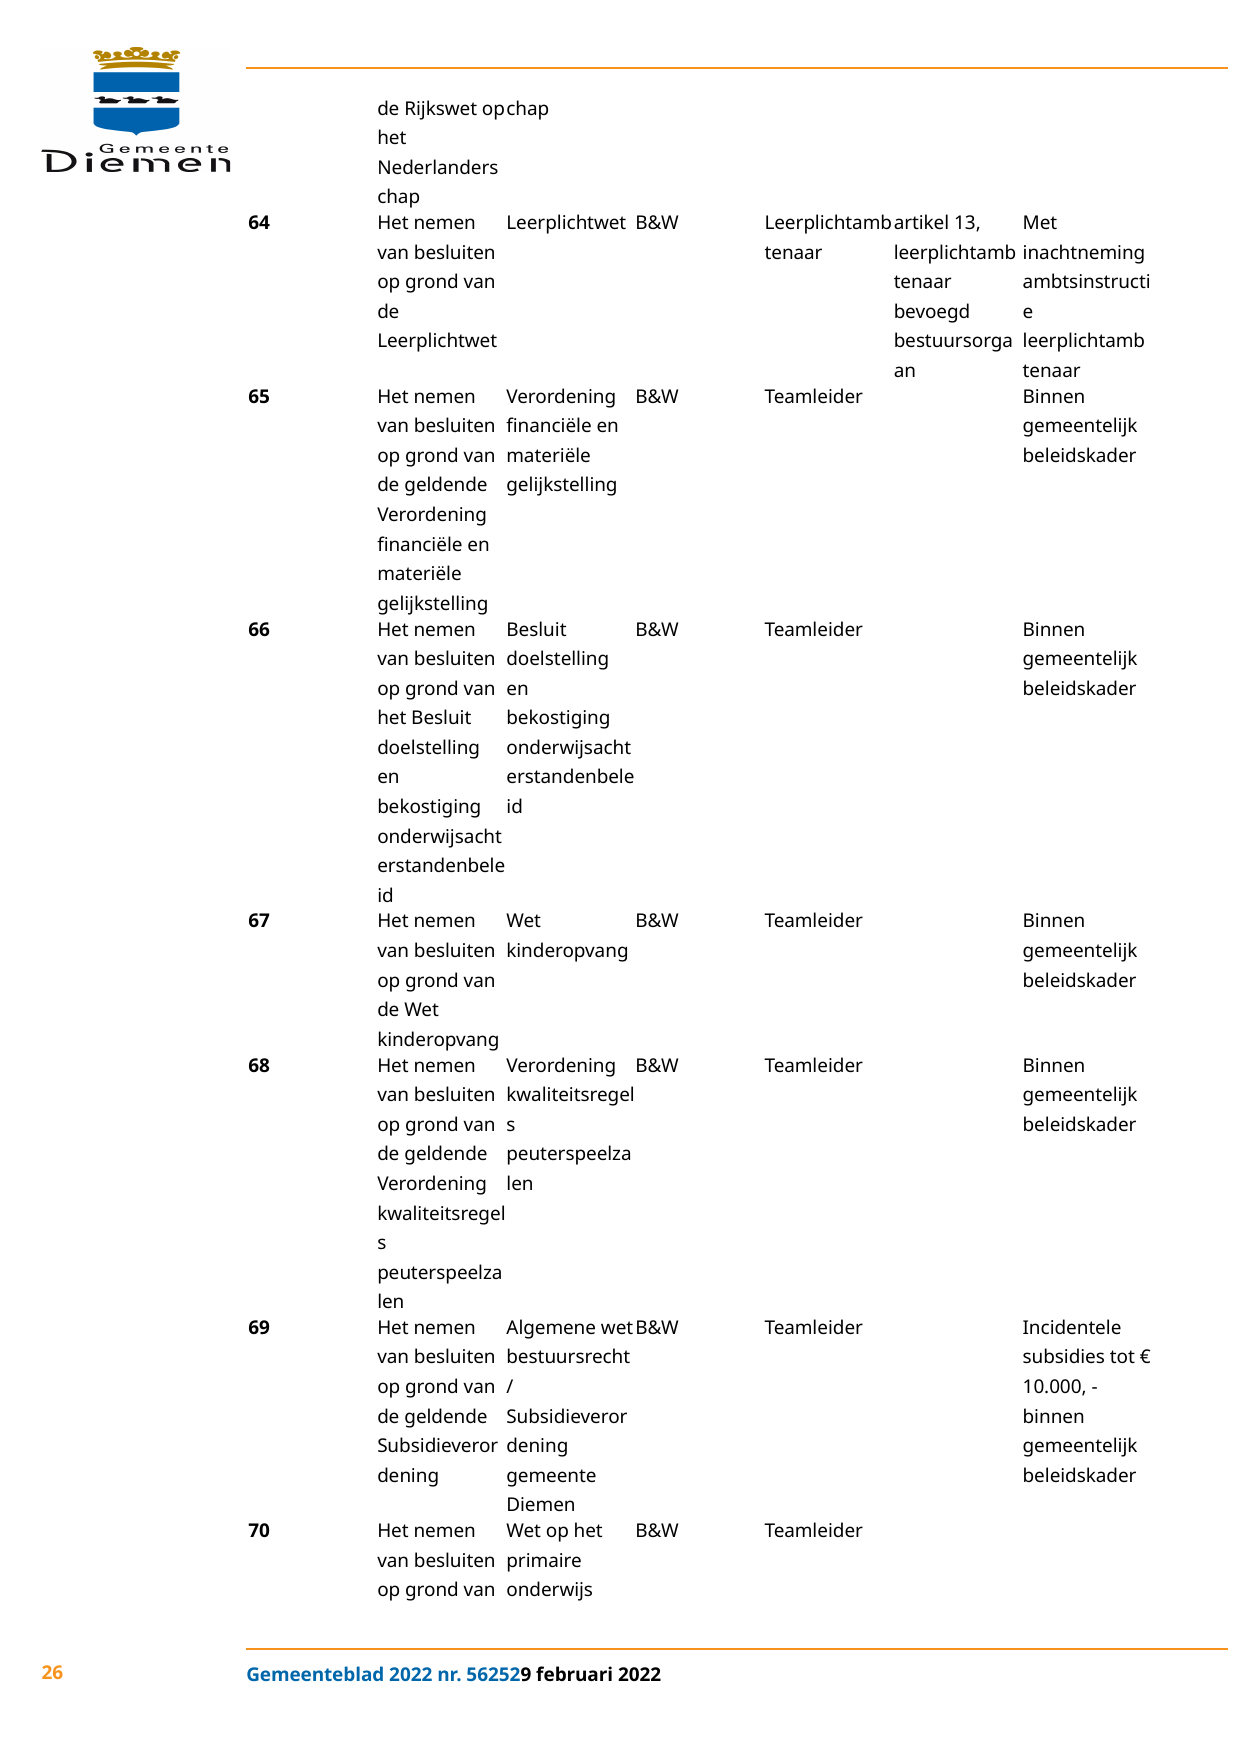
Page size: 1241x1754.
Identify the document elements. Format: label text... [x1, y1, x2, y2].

table_cell [1023, 95, 1152, 209]
table_cell Binnen gemeentelijk beleidskader [1023, 1052, 1152, 1314]
table_cell Het nemen van besluiten op grond van de Wet kinderopvang [377, 908, 506, 1052]
table_cell [894, 616, 1022, 908]
table_cell B&W [635, 209, 764, 383]
table_cell B&W [635, 616, 764, 908]
table_cell 67 [248, 908, 377, 1052]
table_cell [894, 383, 1022, 616]
table_cell Besluit doelstelling en bekostiging onderwijsachterstandenbeleid [506, 616, 635, 908]
table_cell Teamleider [764, 1518, 893, 1602]
table_cell [248, 95, 377, 209]
table_cell Het nemen van besluiten op grond van de geldende Subsidieverordening [377, 1314, 506, 1517]
table_cell Verordening financiële en materiële gelijkstelling [506, 383, 635, 616]
table_cell 64 [248, 209, 377, 383]
table_cell [894, 1314, 1022, 1517]
table_cell Het nemen van besluiten op grond van [377, 1518, 506, 1602]
table_cell Het nemen van besluiten op grond van de geldende Verordening kwaliteitsregels peuterspeelzalen [377, 1052, 506, 1314]
table_cell [894, 1518, 1022, 1602]
table_cell [1023, 1518, 1152, 1602]
table_cell Teamleider [764, 1052, 893, 1314]
table_cell Leerplichtambtenaar [764, 209, 893, 383]
table_cell Binnen gemeentelijk beleidskader [1023, 616, 1152, 908]
table_cell chap [506, 95, 635, 209]
table_cell Wet op het primaire onderwijs [506, 1518, 635, 1602]
table_cell Binnen gemeentelijk beleidskader [1023, 908, 1152, 1052]
table_cell B&W [635, 383, 764, 616]
table_cell [894, 908, 1022, 1052]
table_cell B&W [635, 908, 764, 1052]
table_cell de Rijkswet op het Nederlanderschap [377, 95, 506, 209]
table_cell Wet kinderopvang [506, 908, 635, 1052]
table_cell 65 [248, 383, 377, 616]
table_cell B&W [635, 1052, 764, 1314]
table_cell Het nemen van besluiten op grond van de geldende Verordening financiële en materiële gelijkstelling [377, 383, 506, 616]
table_cell Teamleider [764, 383, 893, 616]
table_cell Het nemen van besluiten op grond van het Besluit doelstelling en bekostiging onderwijsachterstandenbeleid [377, 616, 506, 908]
table_cell Binnen gemeentelijk beleidskader [1023, 383, 1152, 616]
picture [41, 47, 231, 172]
table_cell artikel 13, leerplichtambtenaar bevoegd bestuursorgaan [894, 209, 1022, 383]
table_cell Het nemen van besluiten op grond van de Leerplichtwet [377, 209, 506, 383]
table_cell [894, 95, 1022, 209]
table_cell 68 [248, 1052, 377, 1314]
table_cell [635, 95, 764, 209]
table_cell Met inachtneming ambtsinstructie leerplichtambtenaar [1023, 209, 1152, 383]
table_cell Leerplichtwet [506, 209, 635, 383]
table_cell B&W [635, 1314, 764, 1517]
table_cell Incidentele subsidies tot € 10.000, - binnen gemeentelijk beleidskader [1023, 1314, 1152, 1517]
table_cell 69 [248, 1314, 377, 1517]
table_cell [764, 95, 893, 209]
table_cell Verordening kwaliteitsregels peuterspeelzalen [506, 1052, 635, 1314]
table_cell Teamleider [764, 1314, 893, 1517]
table_cell B&W [635, 1518, 764, 1602]
table_cell Teamleider [764, 616, 893, 908]
table_cell 70 [248, 1518, 377, 1602]
table_cell Algemene wet bestuursrecht / Subsidieverordening gemeente Diemen [506, 1314, 635, 1517]
table_cell Teamleider [764, 908, 893, 1052]
table_cell [894, 1052, 1022, 1314]
table_cell 66 [248, 616, 377, 908]
